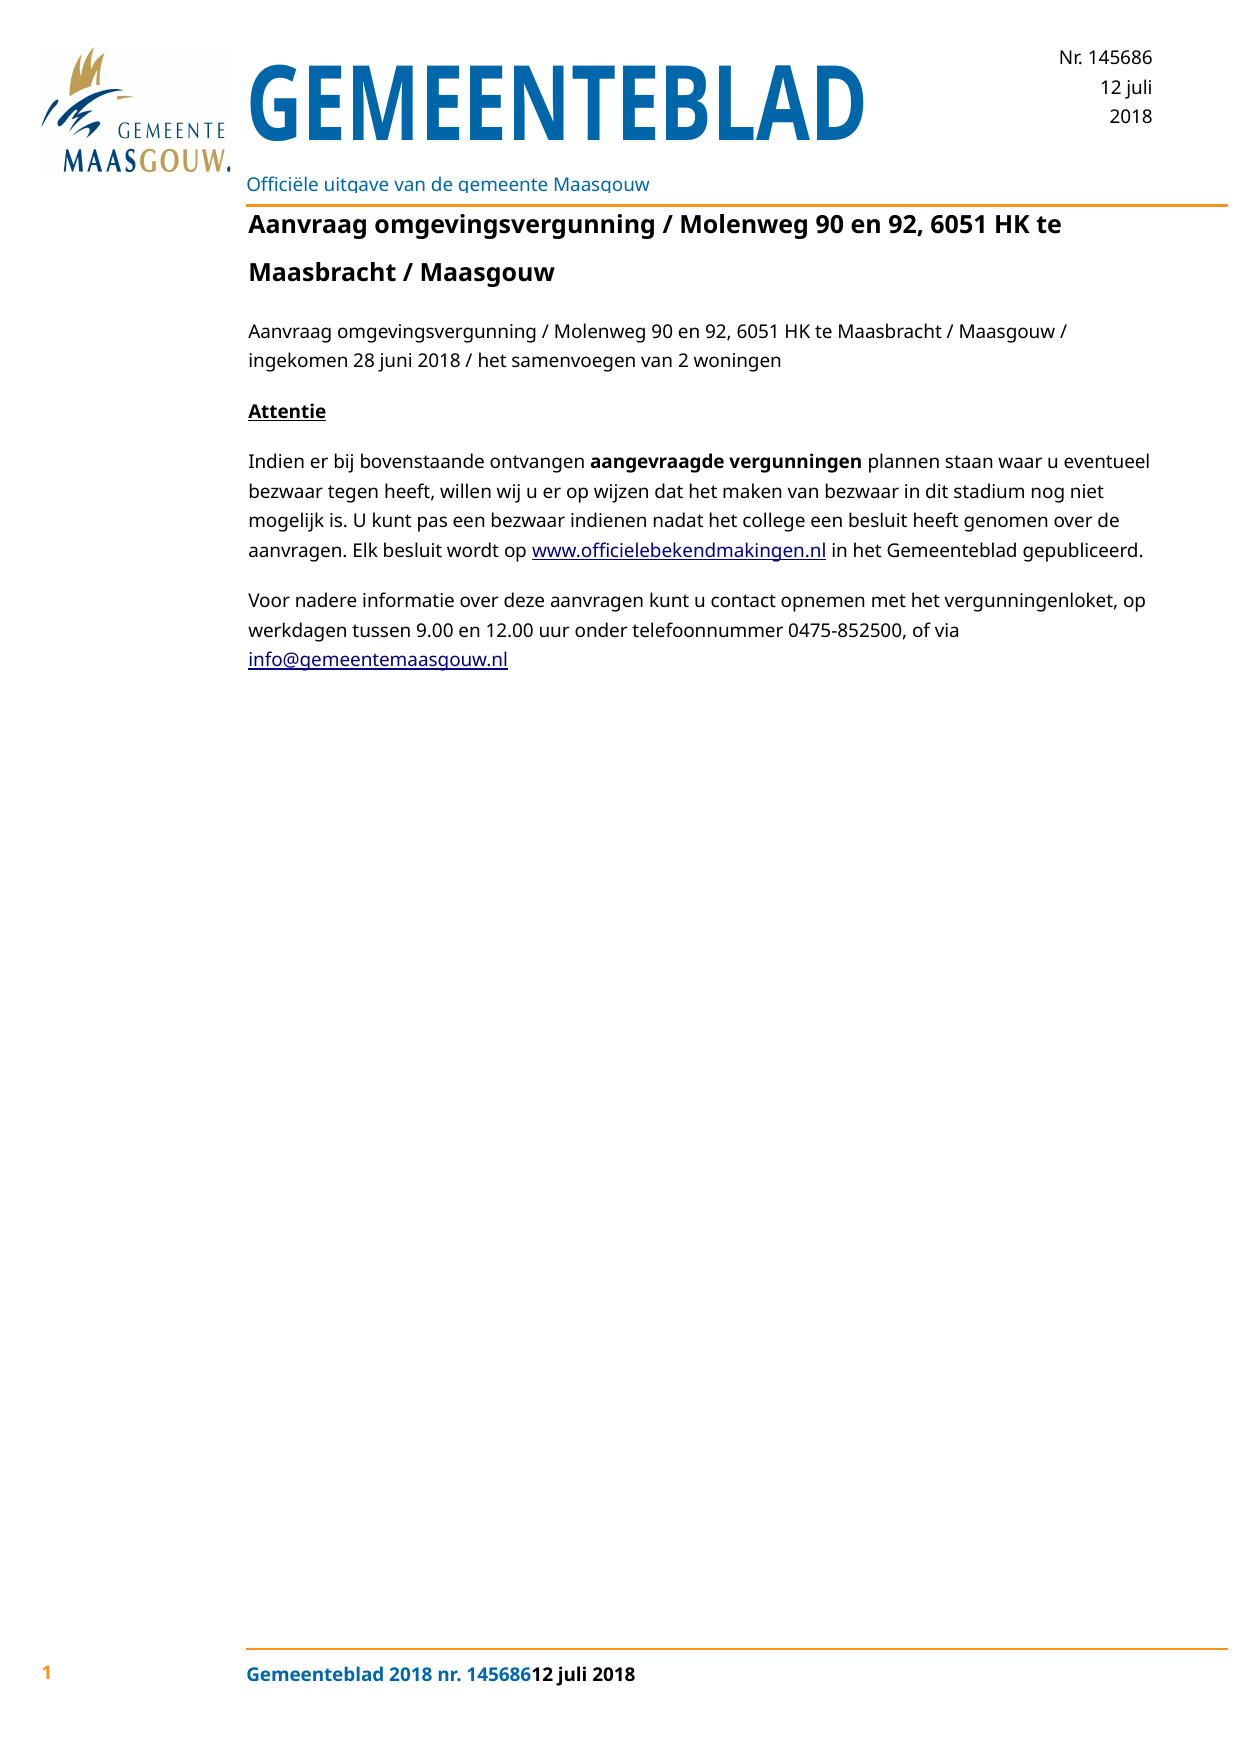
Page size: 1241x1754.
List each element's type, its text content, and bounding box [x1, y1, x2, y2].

text Aanvraag omgevingsvergunning / Molenweg 90 en 92, 6051 HK te Maasbracht / Maasgouw / ingekomen 28 juni 2018 / het samenvoegen van 2 woningen [248, 318, 1152, 373]
text Indien er bij bovenstaande ontvangen aangevraagde vergunningen plannen staan waar u eventueel bezwaar tegen heeft, willen wij u er op wijzen dat het maken van bezwaar in dit stadium nog niet mogelijk is. U kunt pas een bezwaar indienen nadat het college een besluit heeft genomen over de aanvragen. Elk besluit wordt op www.officielebekendmakingen.nl in het Gemeenteblad gepubliceerd. [248, 448, 1152, 563]
text Attentie [248, 398, 1152, 424]
text Voor nadere informatie over deze aanvragen kunt u contact opnemen met het vergunningenloket, op werkdagen tussen 9.00 en 12.00 uur onder telefoonnummer 0475-852500, of via info@gemeentemaasgouw.nl [248, 587, 1152, 672]
picture [41, 47, 231, 172]
text Aanvraag omgevingsvergunning / Molenweg 90 en 92, 6051 HK te Maasbracht / Maasgouw [248, 207, 1152, 288]
